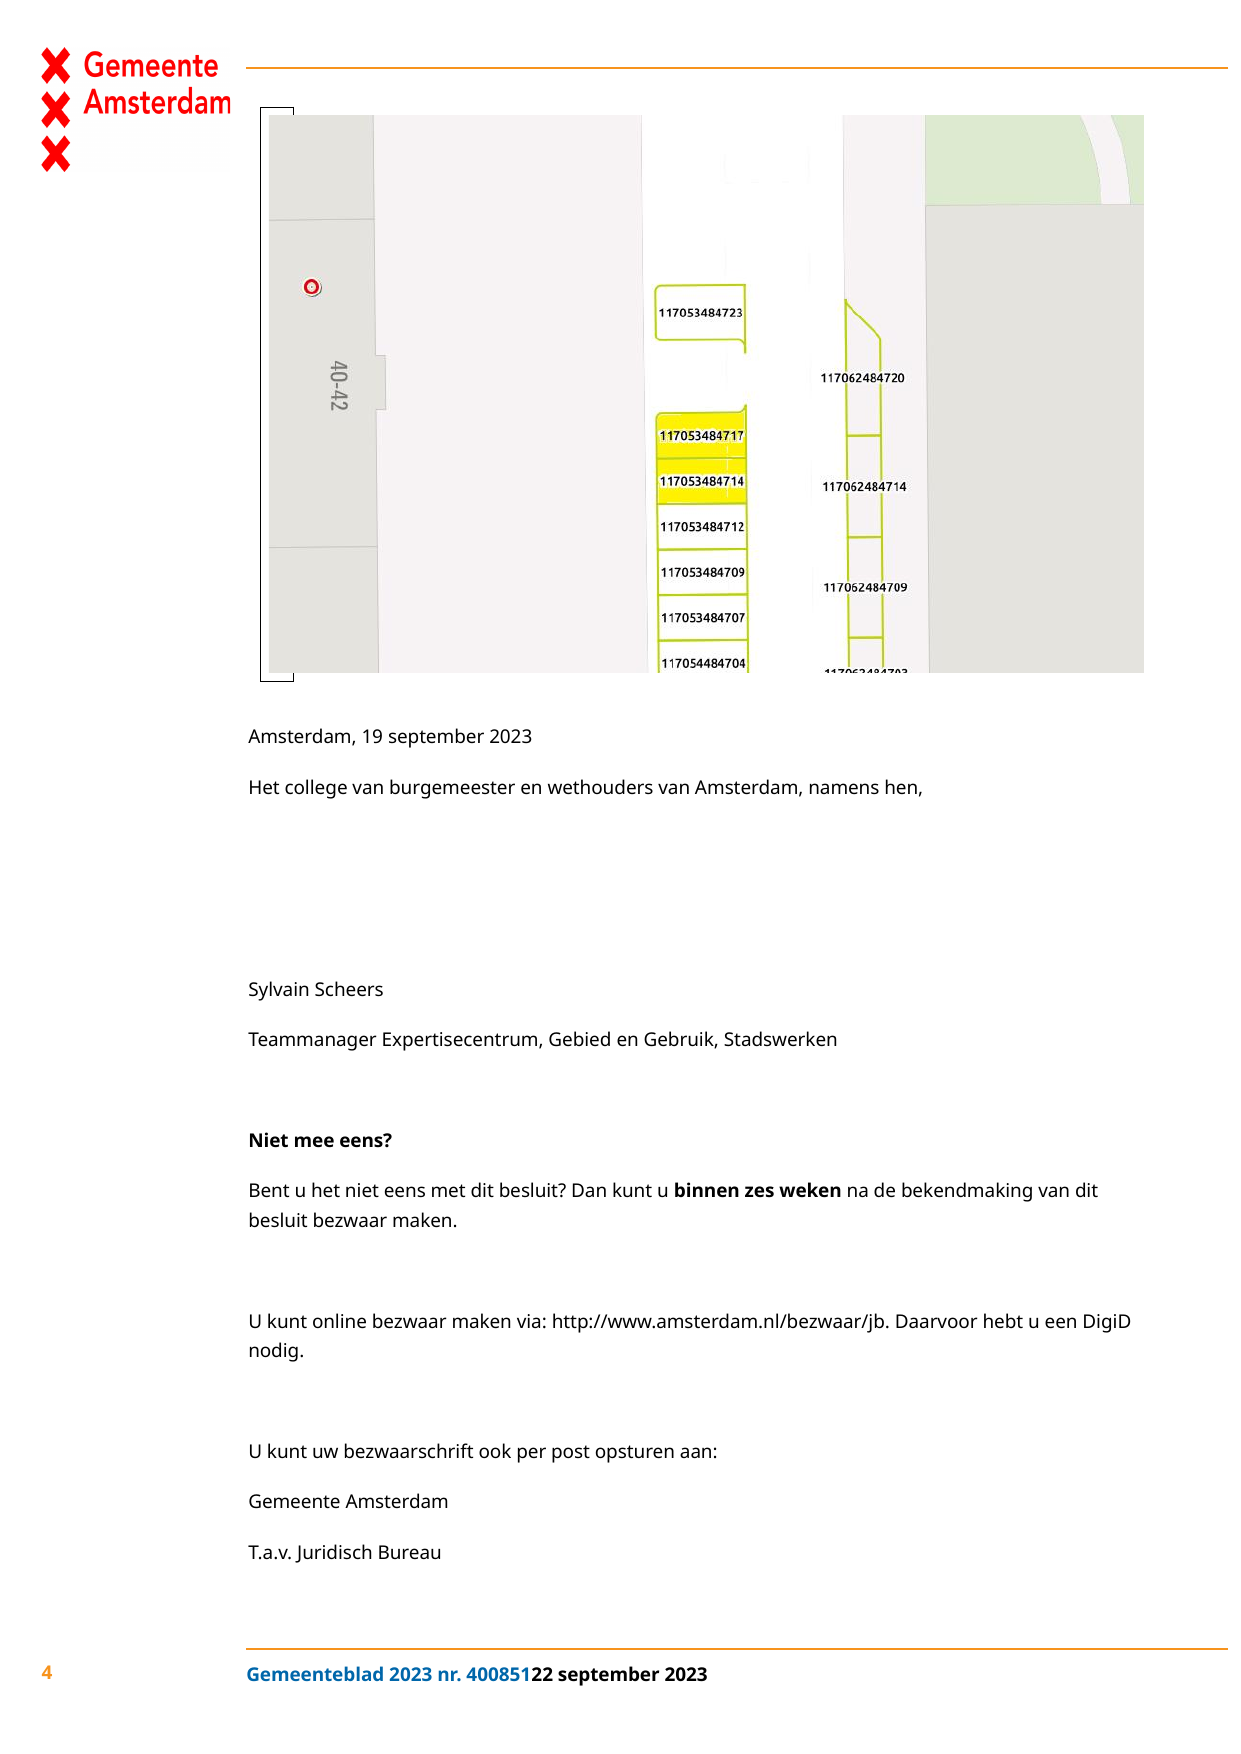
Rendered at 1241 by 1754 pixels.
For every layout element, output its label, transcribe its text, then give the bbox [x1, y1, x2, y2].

picture [41, 47, 231, 172]
text Sylvain Scheers [248, 976, 1152, 1001]
text U kunt uw bezwaarschrift ook per post opsturen aan: [248, 1438, 1152, 1464]
text Niet mee eens? [248, 1127, 1152, 1153]
picture [268, 115, 1144, 673]
text Teammanager Expertisecentrum, Gebied en Gebruik, Stadswerken [248, 1026, 1152, 1052]
text Bent u het niet eens met dit besluit? Dan kunt u binnen zes weken na de bekendmaking van dit besluit bezwaar maken. [248, 1177, 1152, 1233]
text Amsterdam, 19 september 2023 [248, 724, 1152, 749]
text Gemeente Amsterdam [248, 1489, 1152, 1514]
text Het college van burgemeester en wethouders van Amsterdam, namens hen, [248, 774, 1152, 800]
text T.a.v. Juridisch Bureau [248, 1539, 1152, 1565]
text U kunt online bezwaar maken via: http://www.amsterdam.nl/bezwaar/jb. Daarvoor hebt u een DigiD nodig. [248, 1308, 1152, 1363]
